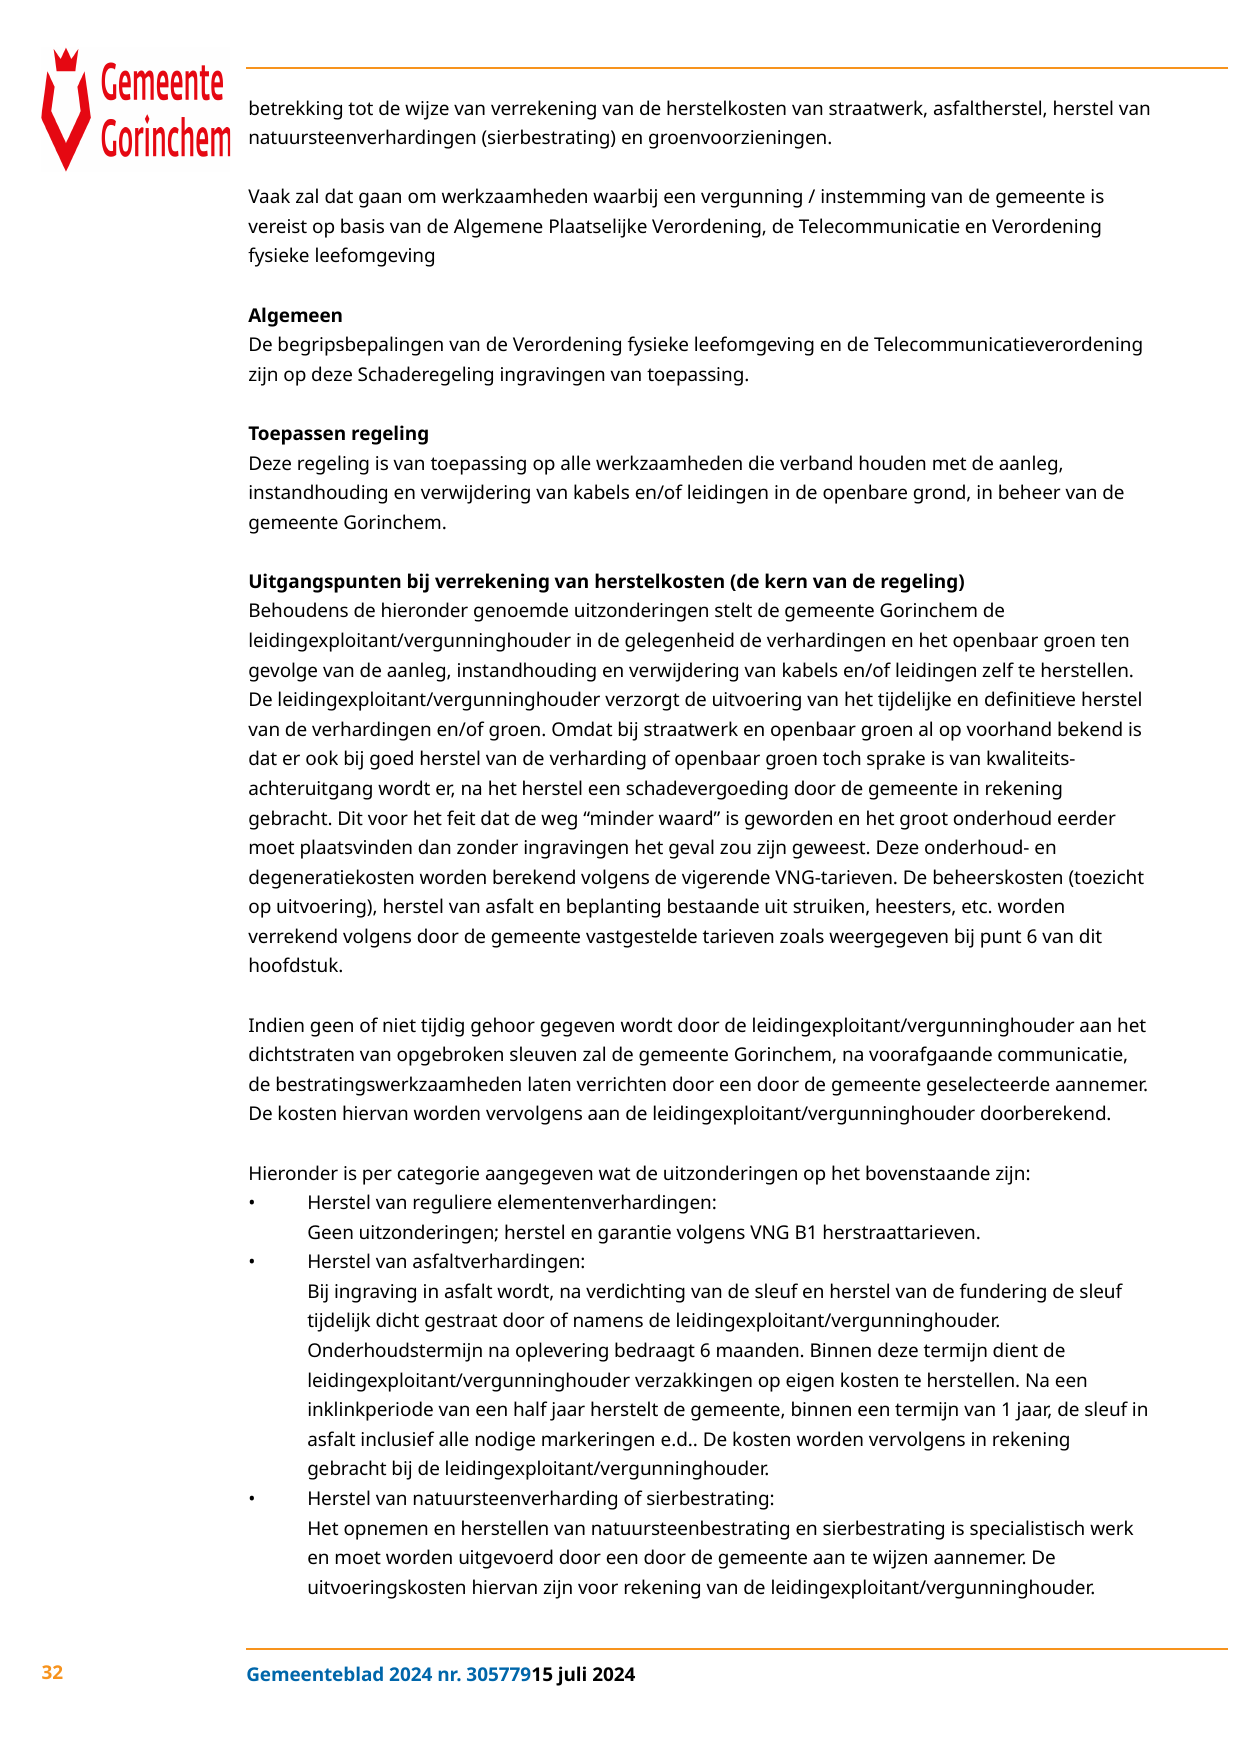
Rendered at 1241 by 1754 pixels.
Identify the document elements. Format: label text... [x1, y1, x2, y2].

list Herstel van natuursteenverharding of sierbestrating: [248, 1485, 1152, 1511]
text Deze regeling is van toepassing op alle werkzaamheden die verband houden met de aanleg, instandhouding en verwijdering van kabels en/of leidingen in de openbare grond, in beheer van de gemeente Gorinchem. [248, 450, 1152, 535]
list Bij ingraving in asfalt wordt, na verdichting van de sleuf en herstel van de fundering de sleuf tijdelijk dicht gestraat door of namens de leidingexploitant/vergunninghouder. Onderhoudstermijn na oplevering bedraagt 6 maanden. Binnen deze termijn dient de leidingexploitant/vergunninghouder verzakkingen op eigen kosten te herstellen. Na een inklinkperiode van een half jaar herstelt de gemeente, binnen een termijn van 1 jaar, de sleuf in asfalt inclusief alle nodige markeringen e.d.. De kosten worden vervolgens in rekening gebracht bij de leidingexploitant/vergunninghouder. [248, 1278, 1152, 1481]
text Behoudens de hieronder genoemde uitzonderingen stelt de gemeente Gorinchem de leidingexploitant/vergunninghouder in de gelegenheid de verhardingen en het openbaar groen ten gevolge van de aanleg, instandhouding en verwijdering van kabels en/of leidingen zelf te herstellen. De leidingexploitant/vergunninghouder verzorgt de uitvoering van het tijdelijke en definitieve herstel van de verhardingen en/of groen. Omdat bij straatwerk en openbaar groen al op voorhand bekend is dat er ook bij goed herstel van de verharding of openbaar groen toch sprake is van kwaliteits-achteruitgang wordt er, na het herstel een schadevergoeding door de gemeente in rekening gebracht. Dit voor het feit dat de weg “minder waard” is geworden en het groot onderhoud eerder moet plaatsvinden dan zonder ingravingen het geval zou zijn geweest. Deze onderhoud- en degeneratiekosten worden berekend volgens de vigerende VNG-tarieven. De beheerskosten (toezicht op uitvoering), herstel van asfalt en beplanting bestaande uit struiken, heesters, etc. worden verrekend volgens door de gemeente vastgestelde tarieven zoals weergegeven bij punt 6 van dit hoofdstuk. [248, 598, 1152, 978]
text Uitgangspunten bij verrekening van herstelkosten (de kern van de regeling) [248, 568, 1152, 594]
list Herstel van reguliere elementenverhardingen: [248, 1189, 1152, 1215]
text De begripsbepalingen van de Verordening fysieke leefomgeving en de Telecommunicatieverordening zijn op deze Schaderegeling ingravingen van toepassing. [248, 331, 1152, 387]
text Indien geen of niet tijdig gehoor gegeven wordt door de leidingexploitant/vergunninghouder aan het dichtstraten van opgebroken sleuven zal de gemeente Gorinchem, na voorafgaande communicatie, de bestratingswerkzaamheden laten verrichten door een door de gemeente geselecteerde aannemer. De kosten hiervan worden vervolgens aan de leidingexploitant/vergunninghouder doorberekend. [248, 1012, 1152, 1126]
text Toepassen regeling [248, 420, 1152, 446]
text betrekking tot de wijze van verrekening van de herstelkosten van straatwerk, asfaltherstel, herstel van natuursteenverhardingen (sierbestrating) en groenvoorzieningen. [248, 95, 1152, 150]
text Hieronder is per categorie aangegeven wat de uitzonderingen op het bovenstaande zijn: [248, 1160, 1152, 1186]
list Het opnemen en herstellen van natuursteenbestrating en sierbestrating is specialistisch werk en moet worden uitgevoerd door een door de gemeente aan te wijzen aannemer. De uitvoeringskosten hiervan zijn voor rekening van de leidingexploitant/vergunninghouder. [248, 1515, 1152, 1600]
list Herstel van asfaltverhardingen: [248, 1248, 1152, 1274]
text Vaak zal dat gaan om werkzaamheden waarbij een vergunning / instemming van de gemeente is vereist op basis van de Algemene Plaatselijke Verordening, de Telecommunicatie en Verordening fysieke leefomgeving [248, 183, 1152, 268]
picture [41, 47, 231, 172]
list Geen uitzonderingen; herstel en garantie volgens VNG B1 herstraattarieven. [248, 1219, 1152, 1245]
text Algemeen [248, 302, 1152, 328]
